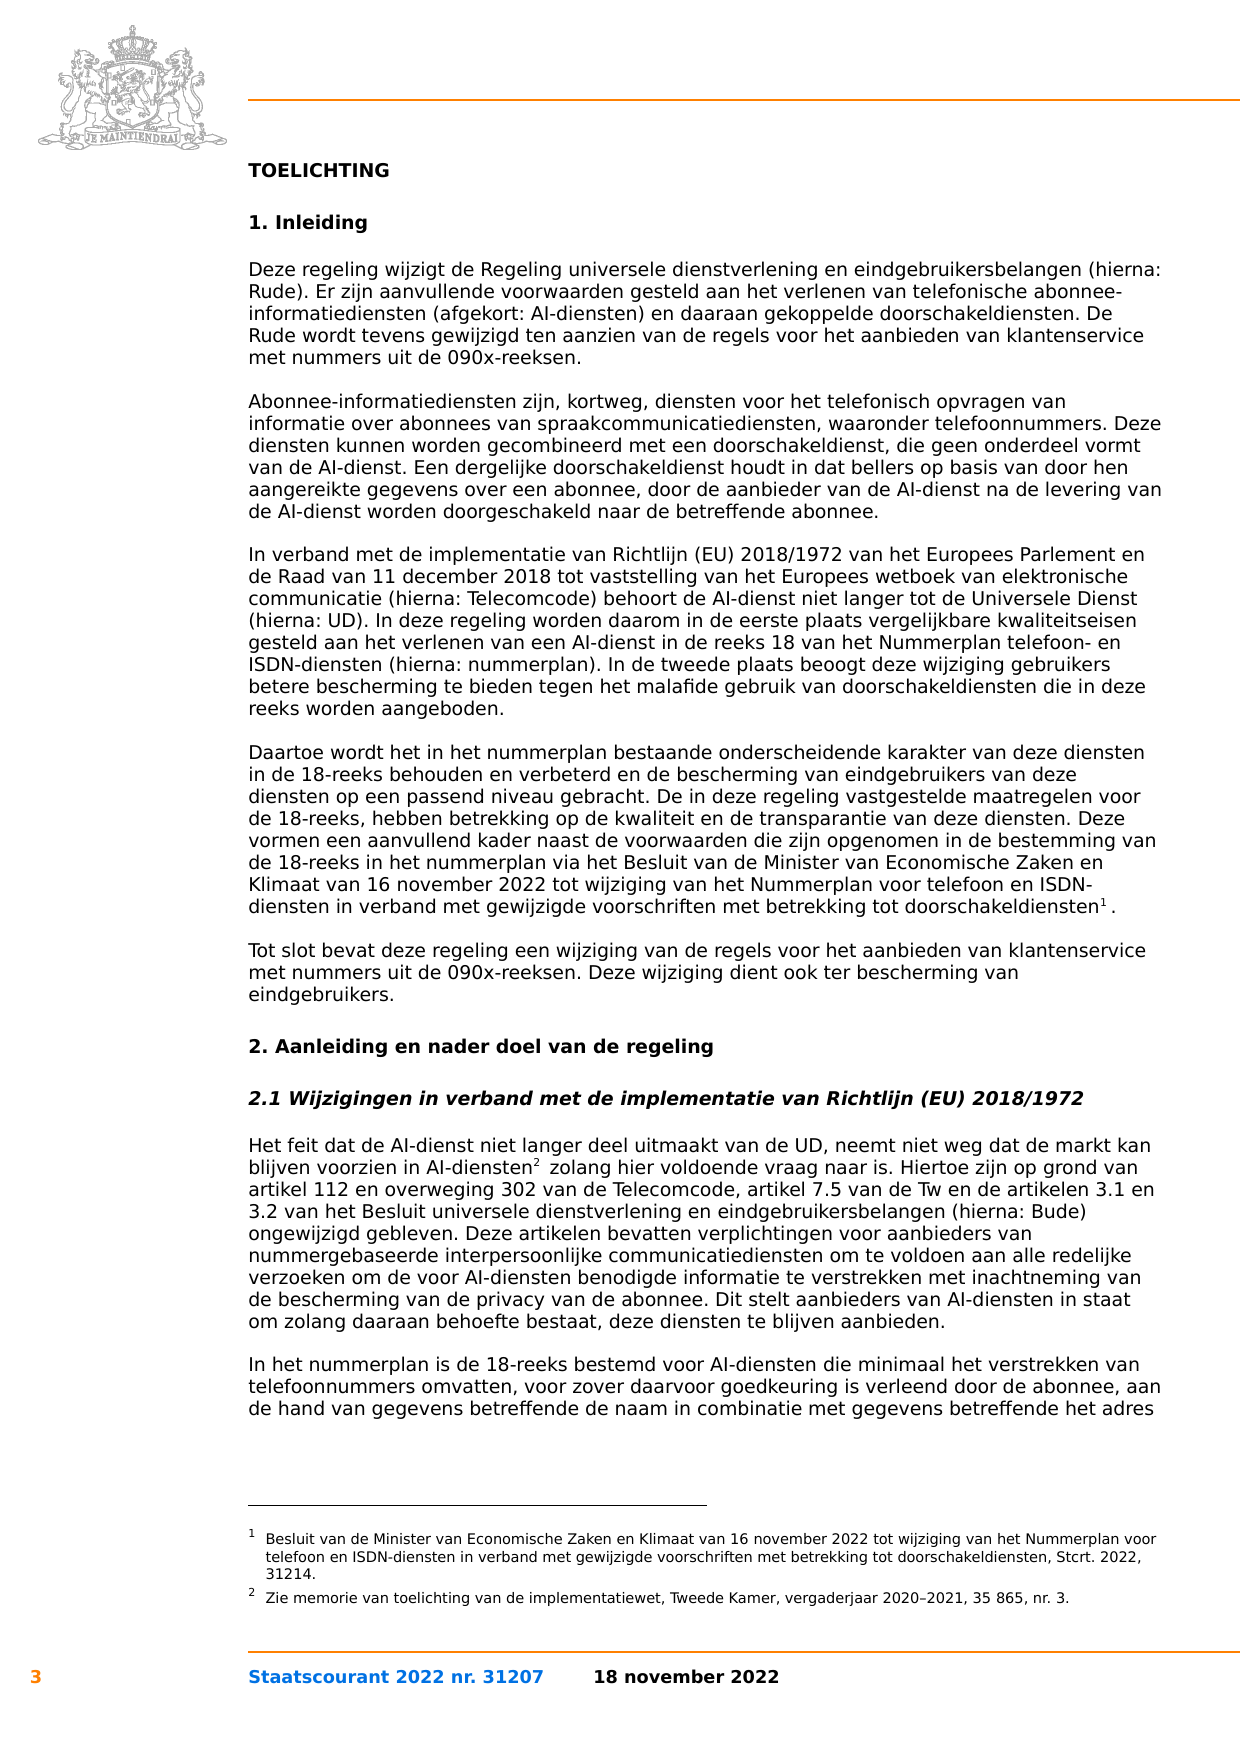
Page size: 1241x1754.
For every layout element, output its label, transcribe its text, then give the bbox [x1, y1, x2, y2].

text Het feit dat de AI-dienst niet langer deel uitmaakt van de UD, neemt niet weg dat de markt kan blijven voorzien in AI-diensten zolang hier voldoende vraag naar is. Hiertoe zijn op grond van artikel 112 en overweging 302 van de Telecomcode, artikel 7.5 van de Tw en de artikelen 3.1 en 3.2 van het Besluit universele dienstverlening en eindgebruikersbelangen (hierna: Bude) ongewijzigd gebleven. Deze artikelen bevatten verplichtingen voor aanbieders van nummergebaseerde interpersoonlijke communicatiediensten om te voldoen aan alle redelijke verzoeken om de voor AI-diensten benodigde informatie te verstrekken met inachtneming van de bescherming van de privacy van de abonnee. Dit stelt aanbieders van AI-diensten in staat om zolang daaraan behoefte bestaat, deze diensten te blijven aanbieden. [248, 1135, 1163, 1332]
text Deze regeling wijzigt de Regeling universele dienstverlening en eindgebruikersbelangen (hierna: Rude). Er zijn aanvullende voorwaarden gesteld aan het verlenen van telefonische abonnee-informatiediensten (afgekort: AI-diensten) en daaraan gekoppelde doorschakeldiensten. De Rude wordt tevens gewijzigd ten aanzien van de regels voor het aanbieden van klantenservice met nummers uit de 090x-reeksen. [248, 259, 1163, 369]
subtitle 2. Aanleiding en nader doel van de regeling [248, 1036, 1163, 1058]
subtitle 1. Inleiding [248, 212, 1163, 234]
text Abonnee-informatiediensten zijn, kortweg, diensten voor het telefonisch opvragen van informatie over abonnees van spraakcommunicatiediensten, waaronder telefoonnummers. Deze diensten kunnen worden gecombineerd met een doorschakeldienst, die geen onderdeel vormt van de AI-dienst. Een dergelijke doorschakeldienst houdt in dat bellers op basis van door hen aangereikte gegevens over een abonnee, door de aanbieder van de AI-dienst na de levering van de AI-dienst worden doorgeschakeld naar de betreffende abonnee. [248, 391, 1163, 522]
text In verband met de implementatie van Richtlijn (EU) 2018/1972 van het Europees Parlement en de Raad van 11 december 2018 tot vaststelling van het Europees wetboek van elektronische communicatie (hierna: Telecomcode) behoort de AI-dienst niet langer tot de Universele Dienst (hierna: UD). In deze regeling worden daarom in de eerste plaats vergelijkbare kwaliteitseisen gesteld aan het verlenen van een AI-dienst in de reeks 18 van het Nummerplan telefoon- en ISDN-diensten (hierna: nummerplan). In de tweede plaats beoogt deze wijziging gebruikers betere bescherming te bieden tegen het malafide gebruik van doorschakeldiensten die in deze reeks worden aangeboden. [248, 544, 1163, 720]
picture [38, 25, 227, 150]
text Zie memorie van toelichting van de implementatiewet, Tweede Kamer, vergaderjaar 2020–2021, 35 865, nr. 3. [248, 1586, 1163, 1608]
subtitle 2.1 Wijzigingen in verband met de implementatie van Richtlijn (EU) 2018/1972 [248, 1088, 1163, 1110]
subtitle TOELICHTING [248, 160, 1163, 182]
text In het nummerplan is de 18-reeks bestemd voor AI-diensten die minimaal het verstrekken van telefoonnummers omvatten, voor zover daarvoor goedkeuring is verleend door de abonnee, aan de hand van gegevens betreffende de naam in combinatie met gegevens betreffende het adres [248, 1354, 1163, 1420]
text Tot slot bevat deze regeling een wijziging van de regels voor het aanbieden van klantenservice met nummers uit de 090x-reeksen. Deze wijziging dient ook ter bescherming van eindgebruikers. [248, 940, 1163, 1006]
text Besluit van de Minister van Economische Zaken en Klimaat van 16 november 2022 tot wijziging van het Nummerplan voor telefoon en ISDN-diensten in verband met gewijzigde voorschriften met betrekking tot doorschakeldiensten, Stcrt. 2022, 31214. [248, 1527, 1163, 1583]
text Daartoe wordt het in het nummerplan bestaande onderscheidende karakter van deze diensten in de 18-reeks behouden en verbeterd en de bescherming van eindgebruikers van deze diensten op een passend niveau gebracht. De in deze regeling vastgestelde maatregelen voor de 18-reeks, hebben betrekking op de kwaliteit en de transparantie van deze diensten. Deze vormen een aanvullend kader naast de voorwaarden die zijn opgenomen in de bestemming van de 18-reeks in het nummerplan via het Besluit van de Minister van Economische Zaken en Klimaat van 16 november 2022 tot wijziging van het Nummerplan voor telefoon en ISDN-diensten in verband met gewijzigde voorschriften met betrekking tot doorschakeldiensten. [248, 742, 1163, 918]
